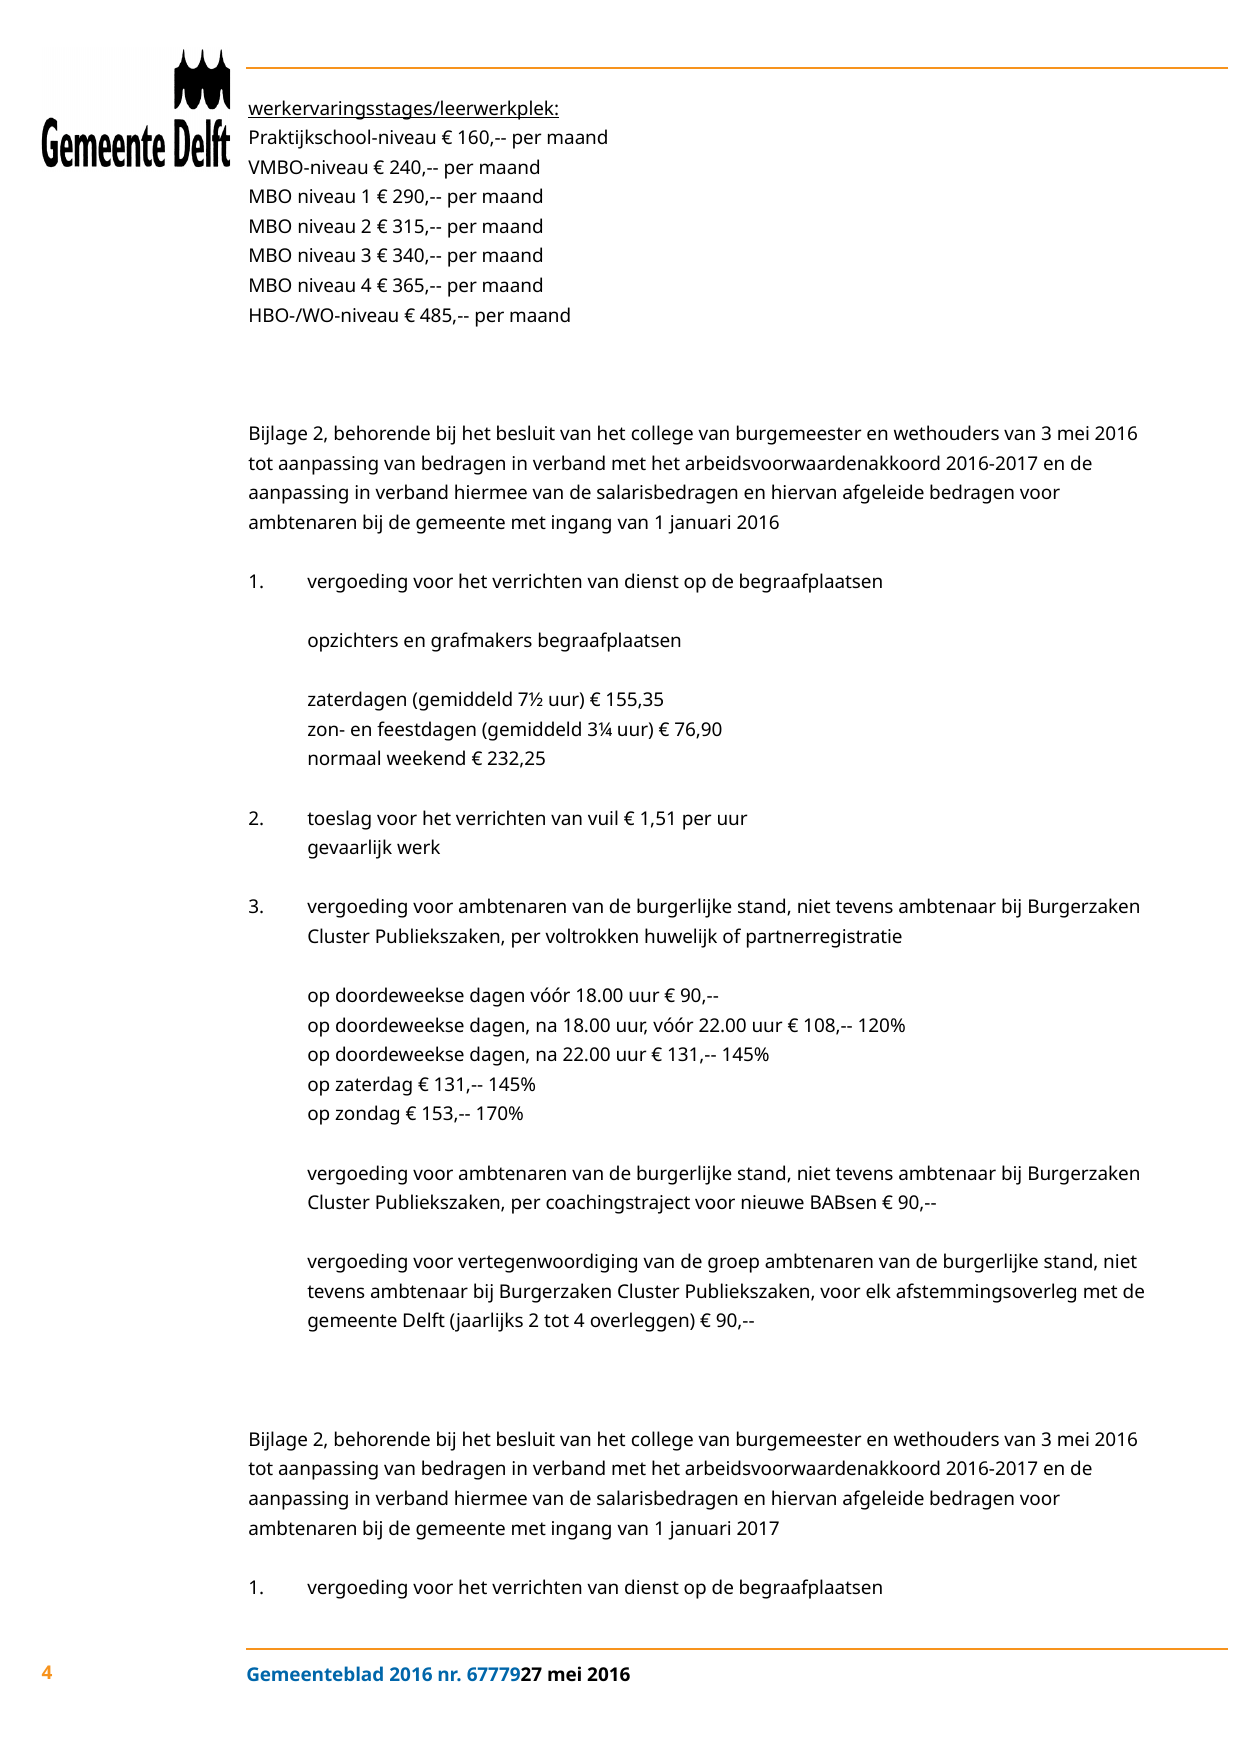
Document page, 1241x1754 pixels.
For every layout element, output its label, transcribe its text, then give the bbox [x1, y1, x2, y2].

text MBO niveau 3 € 340,-- per maand [248, 243, 1152, 268]
list op zaterdag € 131,-- 145% [248, 1071, 1152, 1097]
list gevaarlijk werk [248, 834, 1152, 860]
list zaterdagen (gemiddeld 7½ uur) € 155,35 [248, 686, 1152, 712]
list op doordeweekse dagen vóór 18.00 uur € 90,-- [248, 982, 1152, 1008]
list op doordeweekse dagen, na 22.00 uur € 131,-- 145% [248, 1041, 1152, 1067]
list zon- en feestdagen (gemiddeld 3¼ uur) € 76,90 [248, 716, 1152, 742]
list vergoeding voor vertegenwoordiging van de groep ambtenaren van de burgerlijke stand, niet tevens ambtenaar bij Burgerzaken Cluster Publiekszaken, voor elk afstemmingsoverleg met de gemeente Delft (jaarlijks 2 tot 4 overleggen) € 90,-- [248, 1248, 1152, 1333]
list op zondag € 153,-- 170% [248, 1101, 1152, 1126]
picture [41, 47, 231, 172]
text HBO-/WO-niveau € 485,-- per maand [248, 302, 1152, 328]
list opzichters en grafmakers begraafplaatsen [248, 627, 1152, 653]
text MBO niveau 4 € 365,-- per maand [248, 272, 1152, 298]
list op doordeweekse dagen, na 18.00 uur, vóór 22.00 uur € 108,-- 120% [248, 1012, 1152, 1038]
list toeslag voor het verrichten van vuil € 1,51 per uur [248, 805, 1152, 831]
list vergoeding voor ambtenaren van de burgerlijke stand, niet tevens ambtenaar bij Burgerzaken Cluster Publiekszaken, per coachingstraject voor nieuwe BABsen € 90,-- [248, 1160, 1152, 1215]
list normaal weekend € 232,25 [248, 746, 1152, 771]
text Bijlage 2, behorende bij het besluit van het college van burgemeester en wethouders van 3 mei 2016 tot aanpassing van bedragen in verband met het arbeidsvoorwaardenakkoord 2016-2017 en de aanpassing in verband hiermee van de salarisbedragen en hiervan afgeleide bedragen voor ambtenaren bij de gemeente met ingang van 1 januari 2016 [248, 420, 1152, 535]
text MBO niveau 1 € 290,-- per maand [248, 183, 1152, 209]
text Praktijkschool-niveau € 160,-- per maand [248, 124, 1152, 150]
text Bijlage 2, behorende bij het besluit van het college van burgemeester en wethouders van 3 mei 2016 tot aanpassing van bedragen in verband met het arbeidsvoorwaardenakkoord 2016-2017 en de aanpassing in verband hiermee van de salarisbedragen en hiervan afgeleide bedragen voor ambtenaren bij de gemeente met ingang van 1 januari 2017 [248, 1426, 1152, 1541]
text VMBO-niveau € 240,-- per maand [248, 154, 1152, 180]
list vergoeding voor het verrichten van dienst op de begraafplaatsen [248, 1574, 1152, 1600]
text werkervaringsstages/leerwerkplek: [248, 95, 1152, 121]
list vergoeding voor ambtenaren van de burgerlijke stand, niet tevens ambtenaar bij Burgerzaken Cluster Publiekszaken, per voltrokken huwelijk of partnerregistratie [248, 893, 1152, 949]
list vergoeding voor het verrichten van dienst op de begraafplaatsen [248, 568, 1152, 594]
text MBO niveau 2 € 315,-- per maand [248, 213, 1152, 239]
